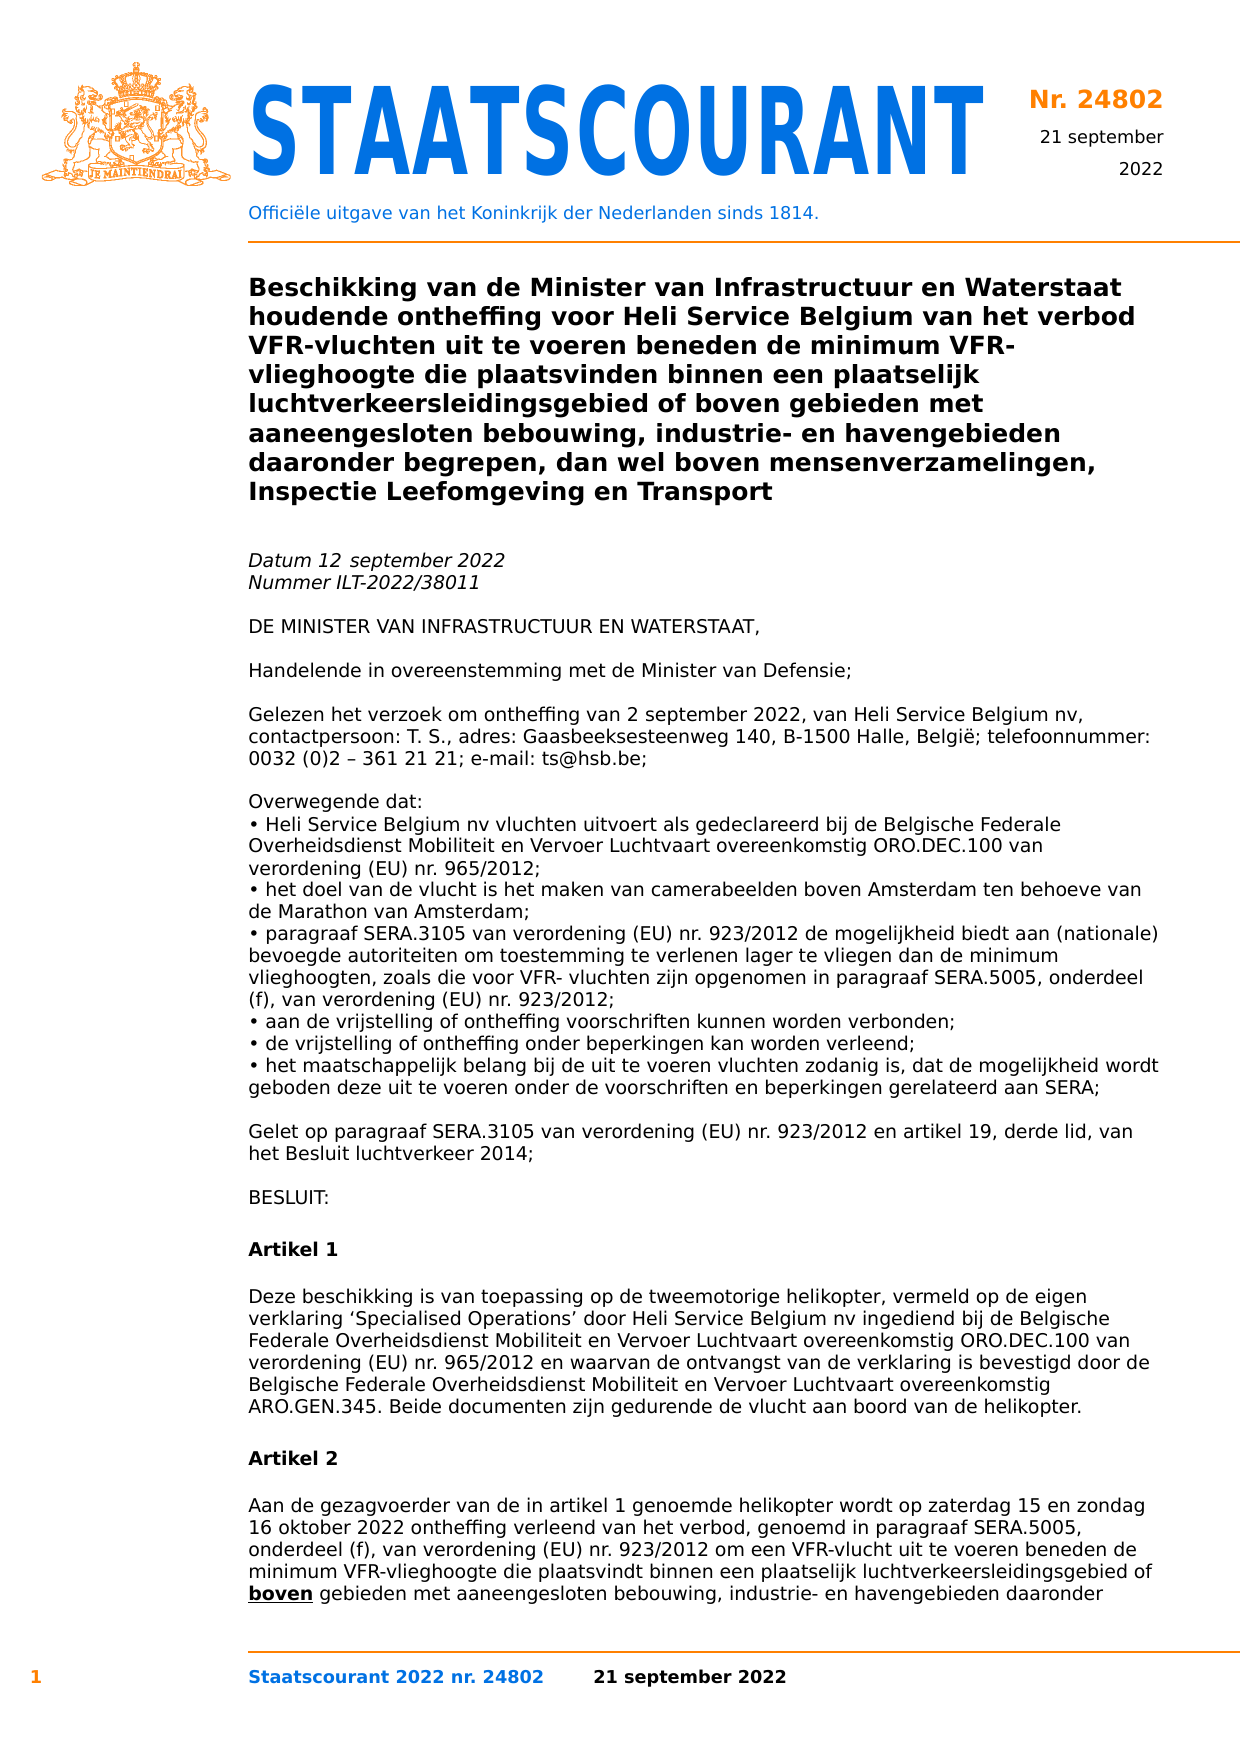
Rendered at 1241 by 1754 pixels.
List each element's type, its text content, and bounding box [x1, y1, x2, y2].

text • aan de vrijstelling of ontheffing voorschriften kunnen worden verbonden; [248, 1011, 1163, 1033]
text • het maatschappelijk belang bij de uit te voeren vluchten zodanig is, dat de mogelijkheid wordt geboden deze uit te voeren onder de voorschriften en beperkingen gerelateerd aan SERA; [248, 1055, 1163, 1099]
table_header STAATSCOURANT [248, 62, 998, 203]
table_cell Officiële uitgave van het Koninkrijk der Nederlanden sinds 1814. [248, 203, 1240, 241]
table_cell 2022 [998, 153, 1240, 203]
subtitle Beschikking van de Minister van Infrastructuur en Waterstaat houdende ontheffing voor Heli Service Belgium van het verbod VFR-vluchten uit te voeren beneden de minimum VFR-vlieghoogte die plaatsvinden binnen een plaatselijk luchtverkeersleidingsgebied of boven gebieden met aaneengesloten bebouwing, industrie- en havengebieden daaronder begrepen, dan wel boven mensenverzamelingen, Inspectie Leefomgeving en Transport [248, 273, 1163, 506]
text • de vrijstelling of ontheffing onder beperkingen kan worden verleend; [248, 1033, 1163, 1055]
text Gelet op paragraaf SERA.3105 van verordening (EU) nr. 923/2012 en artikel 19, derde lid, van het Besluit luchtverkeer 2014; [248, 1121, 1163, 1165]
text BESLUIT: [248, 1187, 1163, 1209]
table_header Nr. 24802 [998, 62, 1240, 121]
text Aan de gezagvoerder van de in artikel 1 genoemde helikopter wordt op zaterdag 15 en zondag 16 oktober 2022 ontheffing verleend van het verbod, genoemd in paragraaf SERA.5005, onderdeel (f), van verordening (EU) nr. 923/2012 om een VFR-vlucht uit te voeren beneden de minimum VFR-vlieghoogte die plaatsvindt binnen een plaatselijk luchtverkeersleidingsgebied of boven gebieden met aaneengesloten bebouwing, industrie- en havengebieden daaronder [248, 1495, 1163, 1604]
text Datum 12 september 2022 [248, 550, 1163, 572]
text DE MINISTER VAN INFRASTRUCTUUR EN WATERSTAAT, [248, 616, 1163, 638]
table_cell 21 september [998, 121, 1240, 153]
subtitle Artikel 1 [248, 1239, 1163, 1261]
text Overwegende dat: [248, 791, 1163, 813]
text Handelende in overeenstemming met de Minister van Defensie; [248, 660, 1163, 682]
text Gelezen het verzoek om ontheffing van 2 september 2022, van Heli Service Belgium nv, contactpersoon: T. S., adres: Gaasbeeksesteenweg 140, B-1500 Halle, België; telefoonnummer: 0032 (0)2 – 361 21 21; e-mail: ts@hsb.be; [248, 704, 1163, 769]
text • Heli Service Belgium nv vluchten uitvoert als gedeclareerd bij de Belgische Federale Overheidsdienst Mobiliteit en Vervoer Luchtvaart overeenkomstig ORO.DEC.100 van verordening (EU) nr. 965/2012; [248, 813, 1163, 879]
text • het doel van de vlucht is het maken van camerabeelden boven Amsterdam ten behoeve van de Marathon van Amsterdam; [248, 879, 1163, 923]
picture [41, 62, 231, 186]
text Nummer ILT-2022/38011 [248, 572, 1163, 594]
text Deze beschikking is van toepassing op de tweemotorige helikopter, vermeld op de eigen verklaring ‘Specialised Operations’ door Heli Service Belgium nv ingediend bij de Belgische Federale Overheidsdienst Mobiliteit en Vervoer Luchtvaart overeenkomstig ORO.DEC.100 van verordening (EU) nr. 965/2012 en waarvan de ontvangst van de verklaring is bevestigd door de Belgische Federale Overheidsdienst Mobiliteit en Vervoer Luchtvaart overeenkomstig ARO.GEN.345. Beide documenten zijn gedurende de vlucht aan boord van de helikopter. [248, 1286, 1163, 1418]
text • paragraaf SERA.3105 van verordening (EU) nr. 923/2012 de mogelijkheid biedt aan (nationale) bevoegde autoriteiten om toestemming te verlenen lager te vliegen dan de minimum vlieghoogten, zoals die voor VFR- vluchten zijn opgenomen in paragraaf SERA.5005, onderdeel (f), van verordening (EU) nr. 923/2012; [248, 923, 1163, 1011]
subtitle Artikel 2 [248, 1448, 1163, 1470]
table_header [25, 62, 248, 241]
